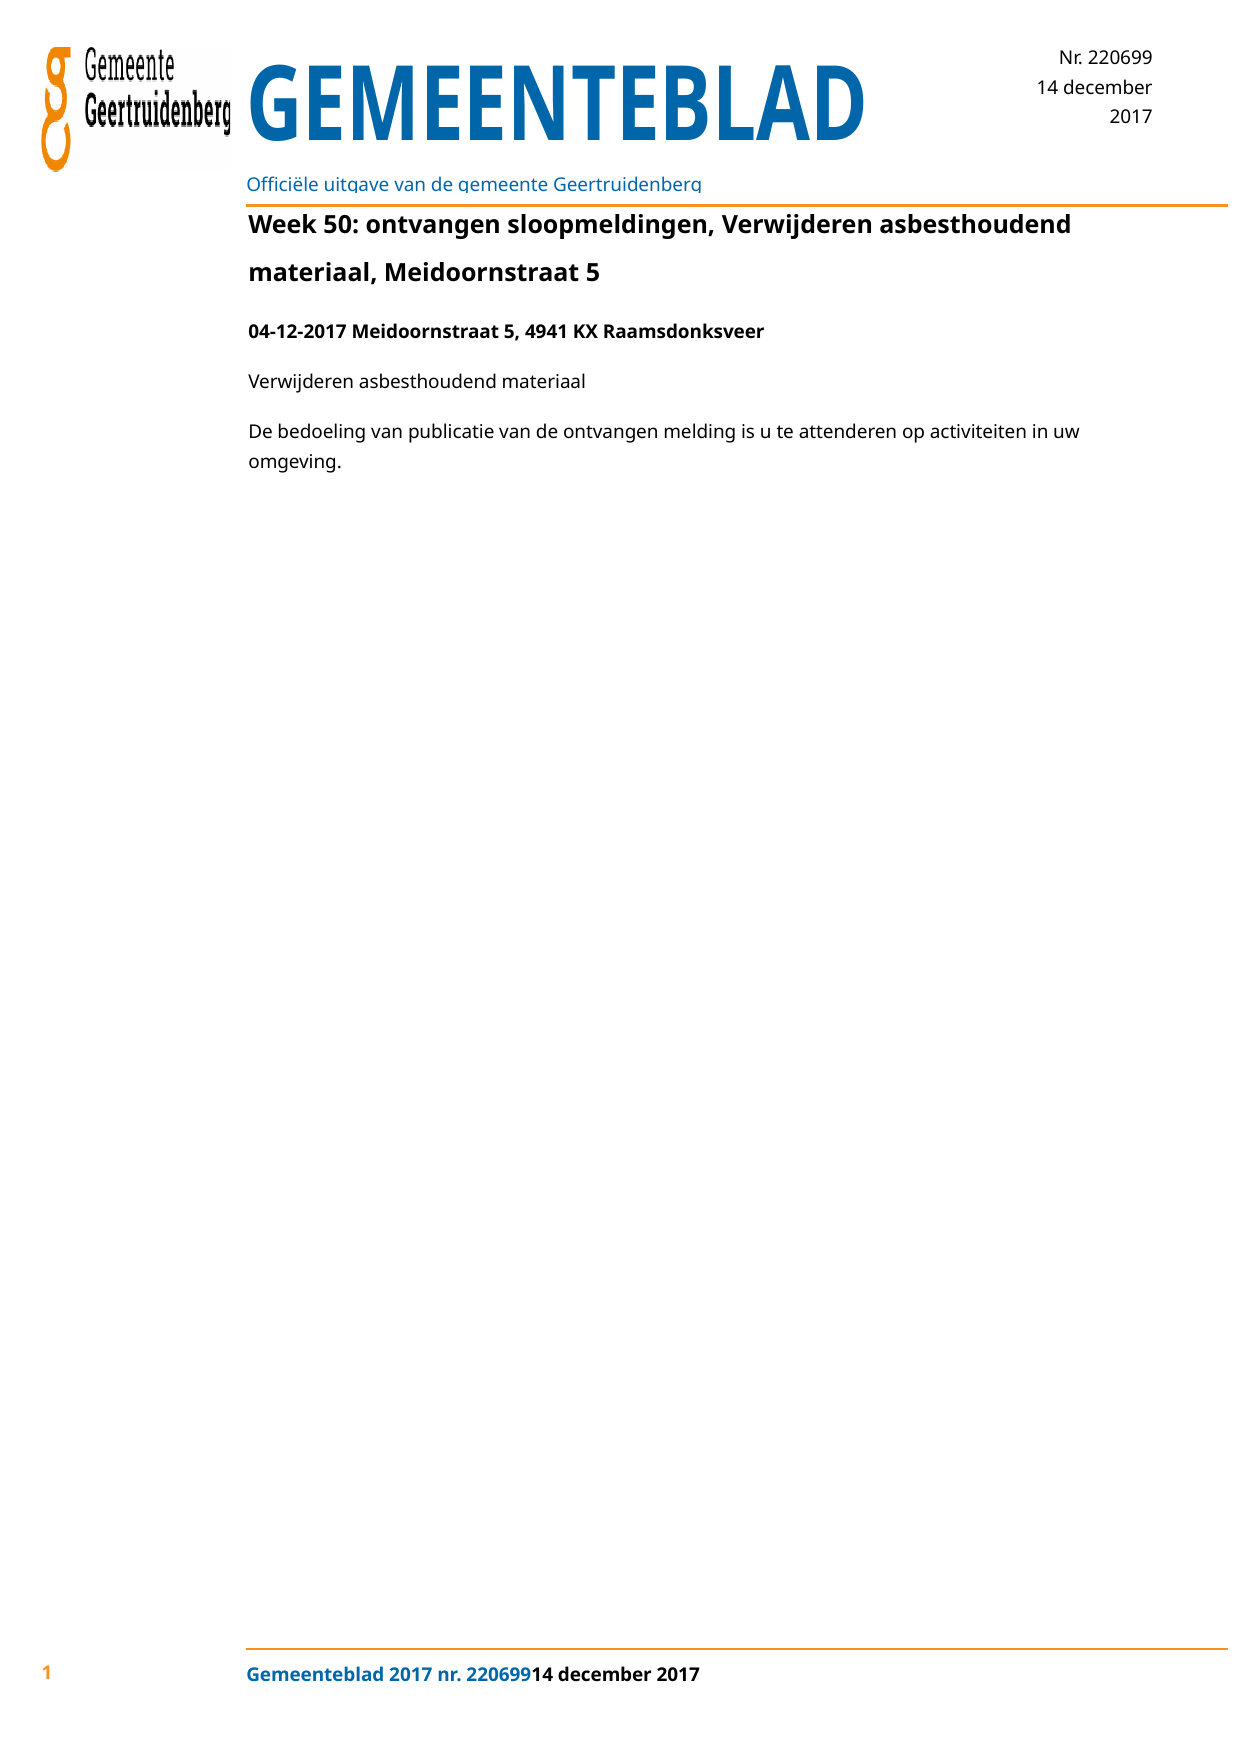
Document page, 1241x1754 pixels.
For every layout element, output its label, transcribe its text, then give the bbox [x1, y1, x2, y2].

picture [41, 47, 231, 172]
text De bedoeling van publicatie van de ontvangen melding is u te attenderen op activiteiten in uw omgeving. [248, 419, 1152, 474]
text Verwijderen asbesthoudend materiaal [248, 368, 1152, 394]
text Week 50: ontvangen sloopmeldingen, Verwijderen asbesthoudend materiaal, Meidoornstraat 5 [248, 207, 1152, 288]
text 04-12-2017 Meidoornstraat 5, 4941 KX Raamsdonksveer [248, 318, 1152, 344]
